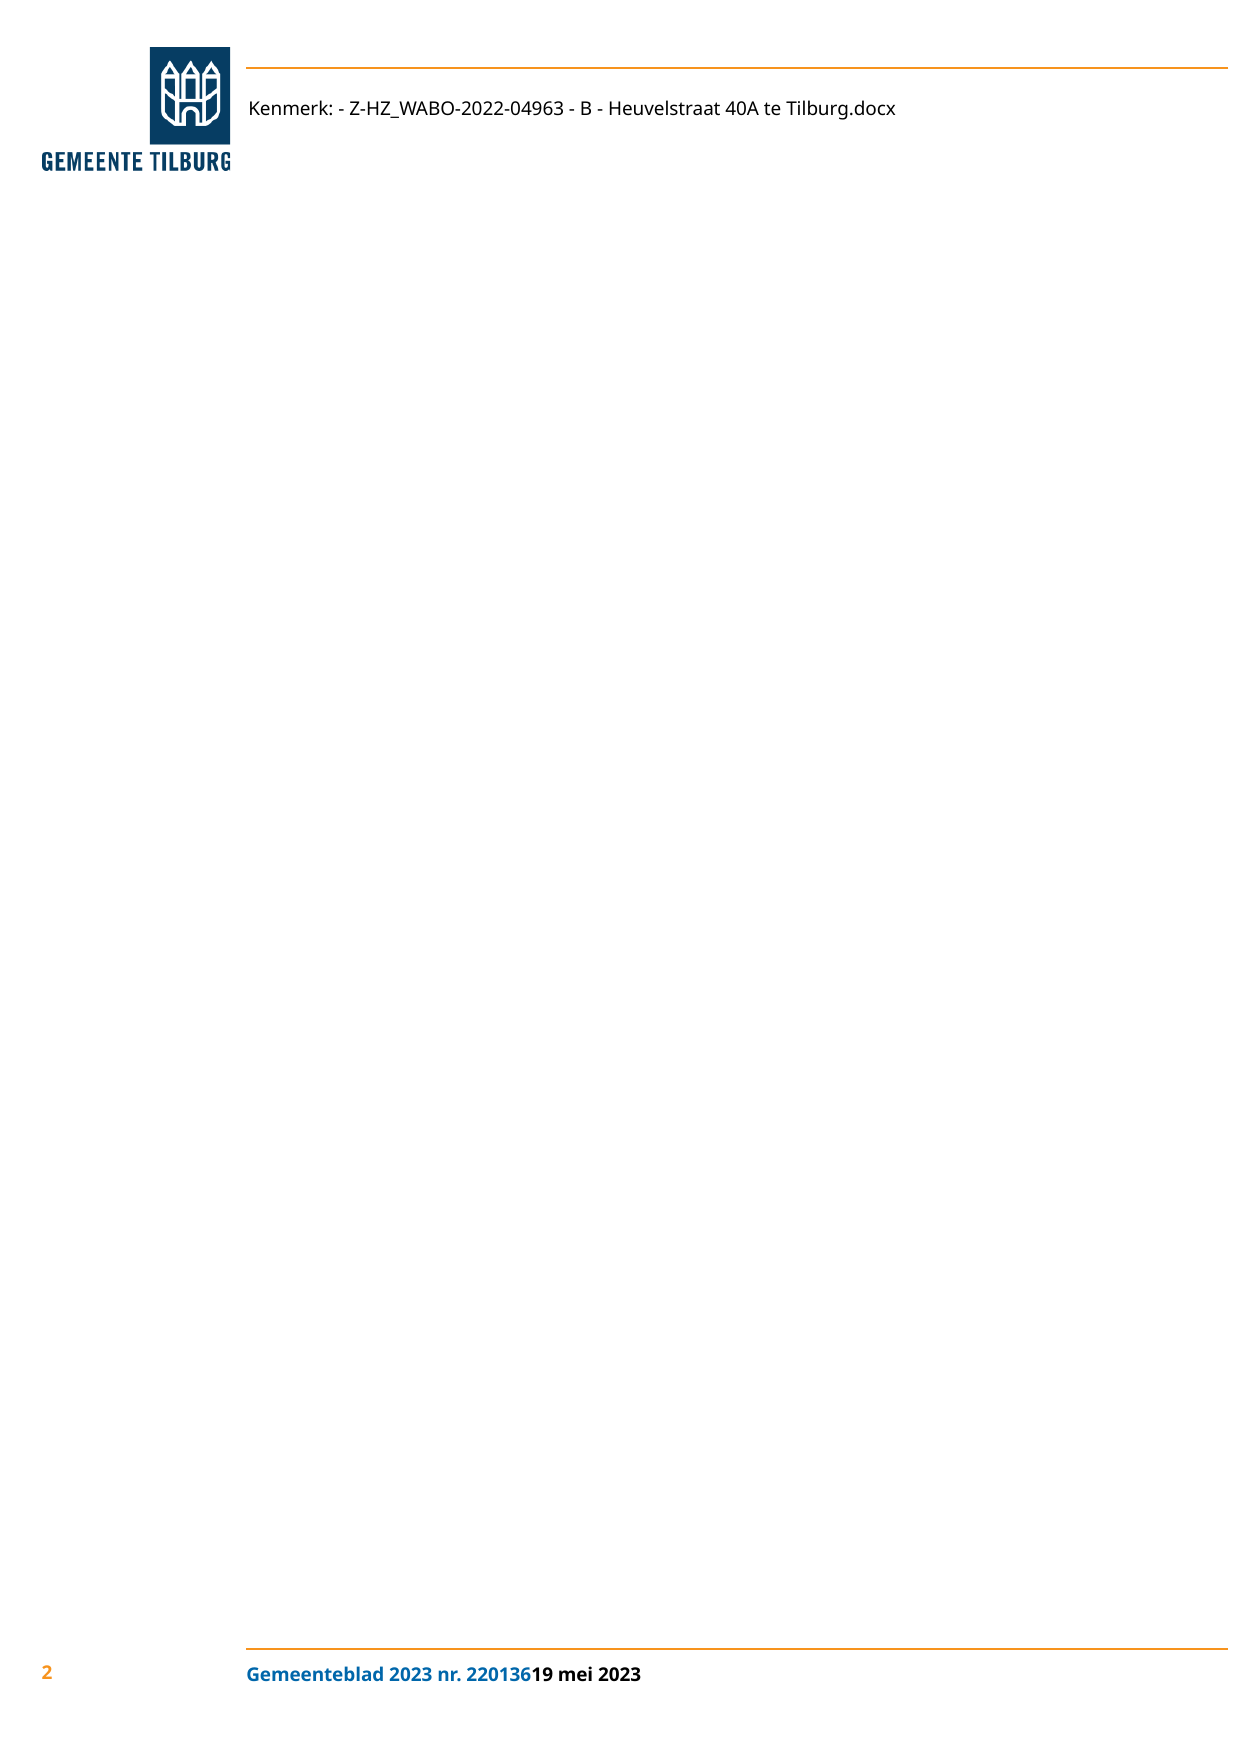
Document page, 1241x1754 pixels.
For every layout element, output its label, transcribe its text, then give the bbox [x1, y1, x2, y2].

picture [41, 47, 231, 172]
text Kenmerk: - Z-HZ_WABO-2022-04963 - B - Heuvelstraat 40A te Tilburg.docx [248, 95, 1152, 121]
